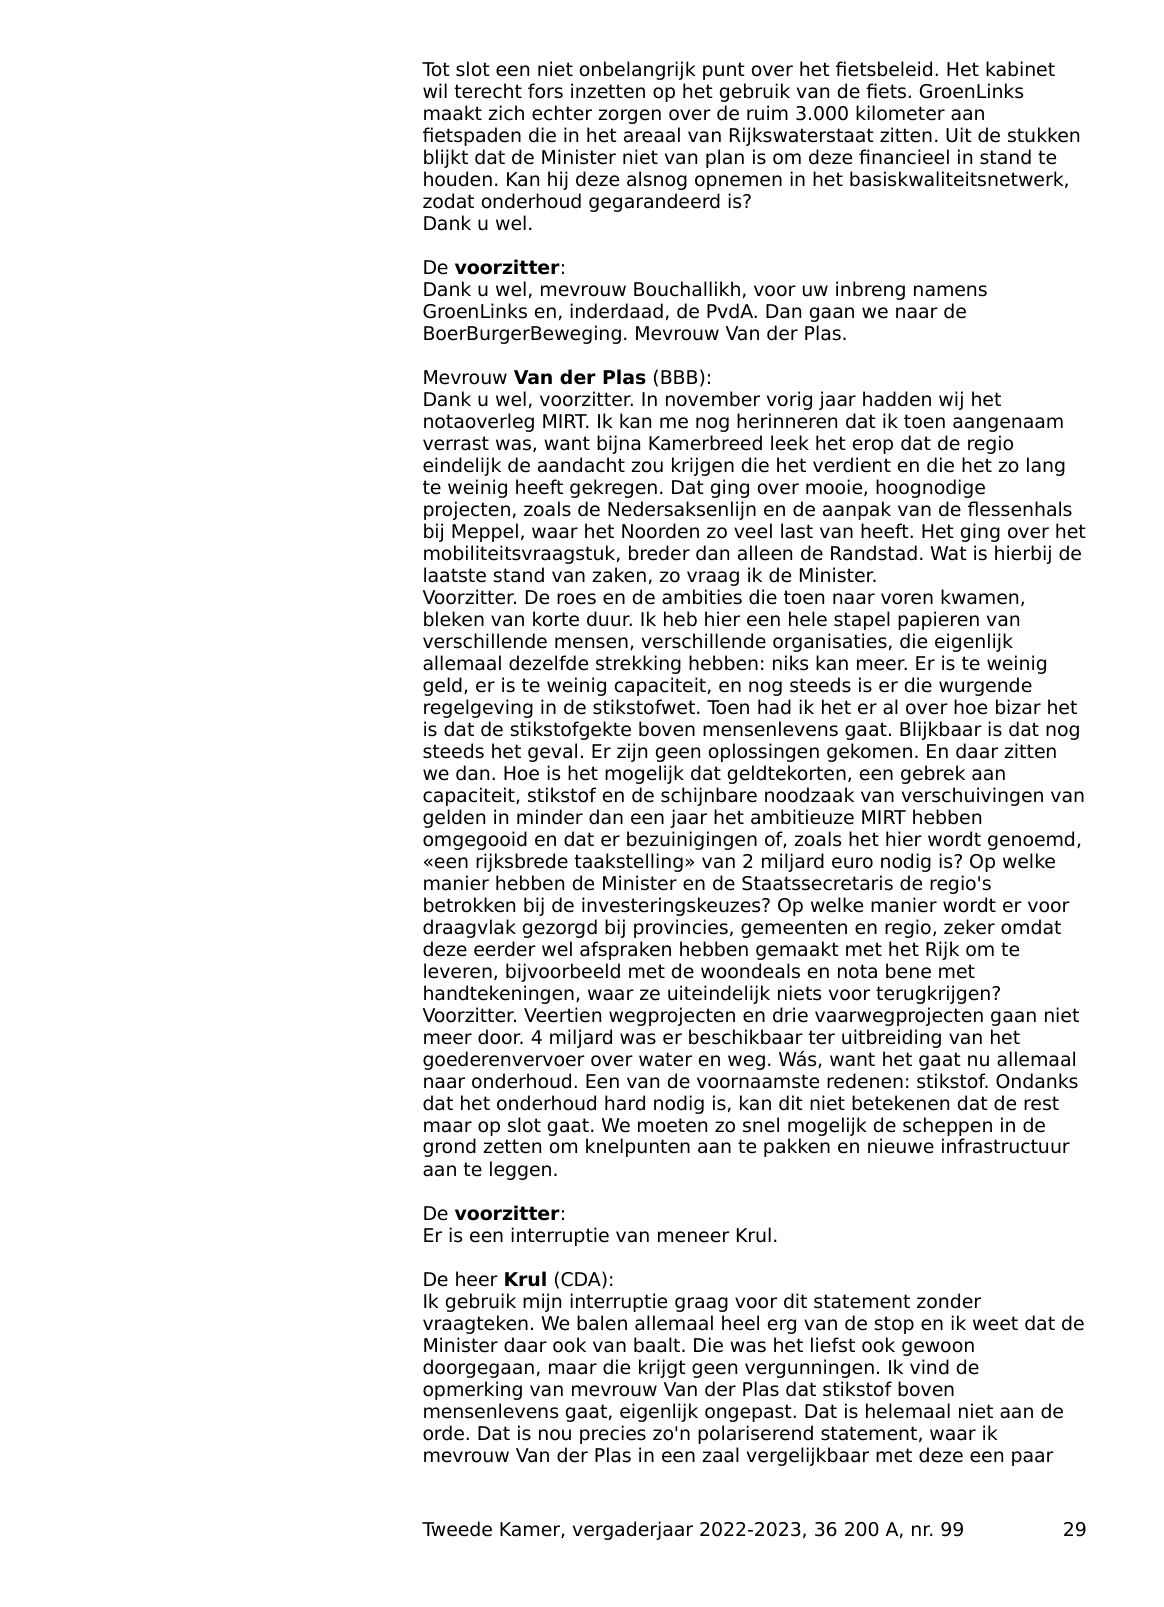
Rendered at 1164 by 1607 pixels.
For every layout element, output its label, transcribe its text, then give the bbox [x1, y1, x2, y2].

text Ik gebruik mijn interruptie graag voor dit statement zonder vraagteken. We balen allemaal heel erg van de stop en ik weet dat de Minister daar ook van baalt. Die was het liefst ook gewoon doorgegaan, maar die krijgt geen vergunningen. Ik vind de opmerking van mevrouw Van der Plas dat stikstof boven mensenlevens gaat, eigenlijk ongepast. Dat is helemaal niet aan de orde. Dat is nou precies zo'n polariserend statement, waar ik mevrouw Van der Plas in een zaal vergelijkbaar met deze een paar [422, 1291, 1087, 1467]
text De voorzitter: [422, 1203, 1087, 1224]
text Mevrouw Van der Plas (BBB): [422, 367, 1087, 389]
text Er is een interruptie van meneer Krul. [422, 1224, 1087, 1247]
text Dank u wel. [422, 213, 1087, 235]
text De heer Krul (CDA): [422, 1269, 1087, 1291]
text Voorzitter. Veertien wegprojecten en drie vaarwegprojecten gaan niet meer door. 4 miljard was er beschikbaar ter uitbreiding van het goederenvervoer over water en weg. Wás, want het gaat nu allemaal naar onderhoud. Een van de voornaamste redenen: stikstof. Ondanks dat het onderhoud hard nodig is, kan dit niet betekenen dat de rest maar op slot gaat. We moeten zo snel mogelijk de scheppen in de grond zetten om knelpunten aan te pakken en nieuwe infrastructuur aan te leggen. [422, 1004, 1087, 1180]
text Voorzitter. De roes en de ambities die toen naar voren kwamen, bleken van korte duur. Ik heb hier een hele stapel papieren van verschillende mensen, verschillende organisaties, die eigenlijk allemaal dezelfde strekking hebben: niks kan meer. Er is te weinig geld, er is te weinig capaciteit, en nog steeds is er die wurgende regelgeving in de stikstofwet. Toen had ik het er al over hoe bizar het is dat de stikstofgekte boven mensenlevens gaat. Blijkbaar is dat nog steeds het geval. Er zijn geen oplossingen gekomen. En daar zitten we dan. Hoe is het mogelijk dat geldtekorten, een gebrek aan capaciteit, stikstof en de schijnbare noodzaak van verschuivingen van gelden in minder dan een jaar het ambitieuze MIRT hebben omgegooid en dat er bezuinigingen of, zoals het hier wordt genoemd, «een rijksbrede taakstelling» van 2 miljard euro nodig is? Op welke manier hebben de Minister en de Staatssecretaris de regio's betrokken bij de investeringskeuzes? Op welke manier wordt er voor draagvlak gezorgd bij provincies, gemeenten en regio, zeker omdat deze eerder wel afspraken hebben gemaakt met het Rijk om te leveren, bijvoorbeeld met de woondeals en nota bene met handtekeningen, waar ze uiteindelijk niets voor terugkrijgen? [422, 587, 1087, 1004]
text Dank u wel, voorzitter. In november vorig jaar hadden wij het notaoverleg MIRT. Ik kan me nog herinneren dat ik toen aangenaam verrast was, want bijna Kamerbreed leek het erop dat de regio eindelijk de aandacht zou krijgen die het verdient en die het zo lang te weinig heeft gekregen. Dat ging over mooie, hoognodige projecten, zoals de Nedersaksenlijn en de aanpak van de flessenhals bij Meppel, waar het Noorden zo veel last van heeft. Het ging over het mobiliteitsvraagstuk, breder dan alleen de Randstad. Wat is hierbij de laatste stand van zaken, zo vraag ik de Minister. [422, 389, 1087, 587]
text De voorzitter: [422, 257, 1087, 279]
text Dank u wel, mevrouw Bouchallikh, voor uw inbreng namens GroenLinks en, inderdaad, de PvdA. Dan gaan we naar de BoerBurgerBeweging. Mevrouw Van der Plas. [422, 279, 1087, 345]
text Tot slot een niet onbelangrijk punt over het fietsbeleid. Het kabinet wil terecht fors inzetten op het gebruik van de fiets. GroenLinks maakt zich echter zorgen over de ruim 3.000 kilometer aan fietspaden die in het areaal van Rijkswaterstaat zitten. Uit de stukken blijkt dat de Minister niet van plan is om deze financieel in stand te houden. Kan hij deze alsnog opnemen in het basiskwaliteitsnetwerk, zodat onderhoud gegarandeerd is? [422, 59, 1087, 213]
